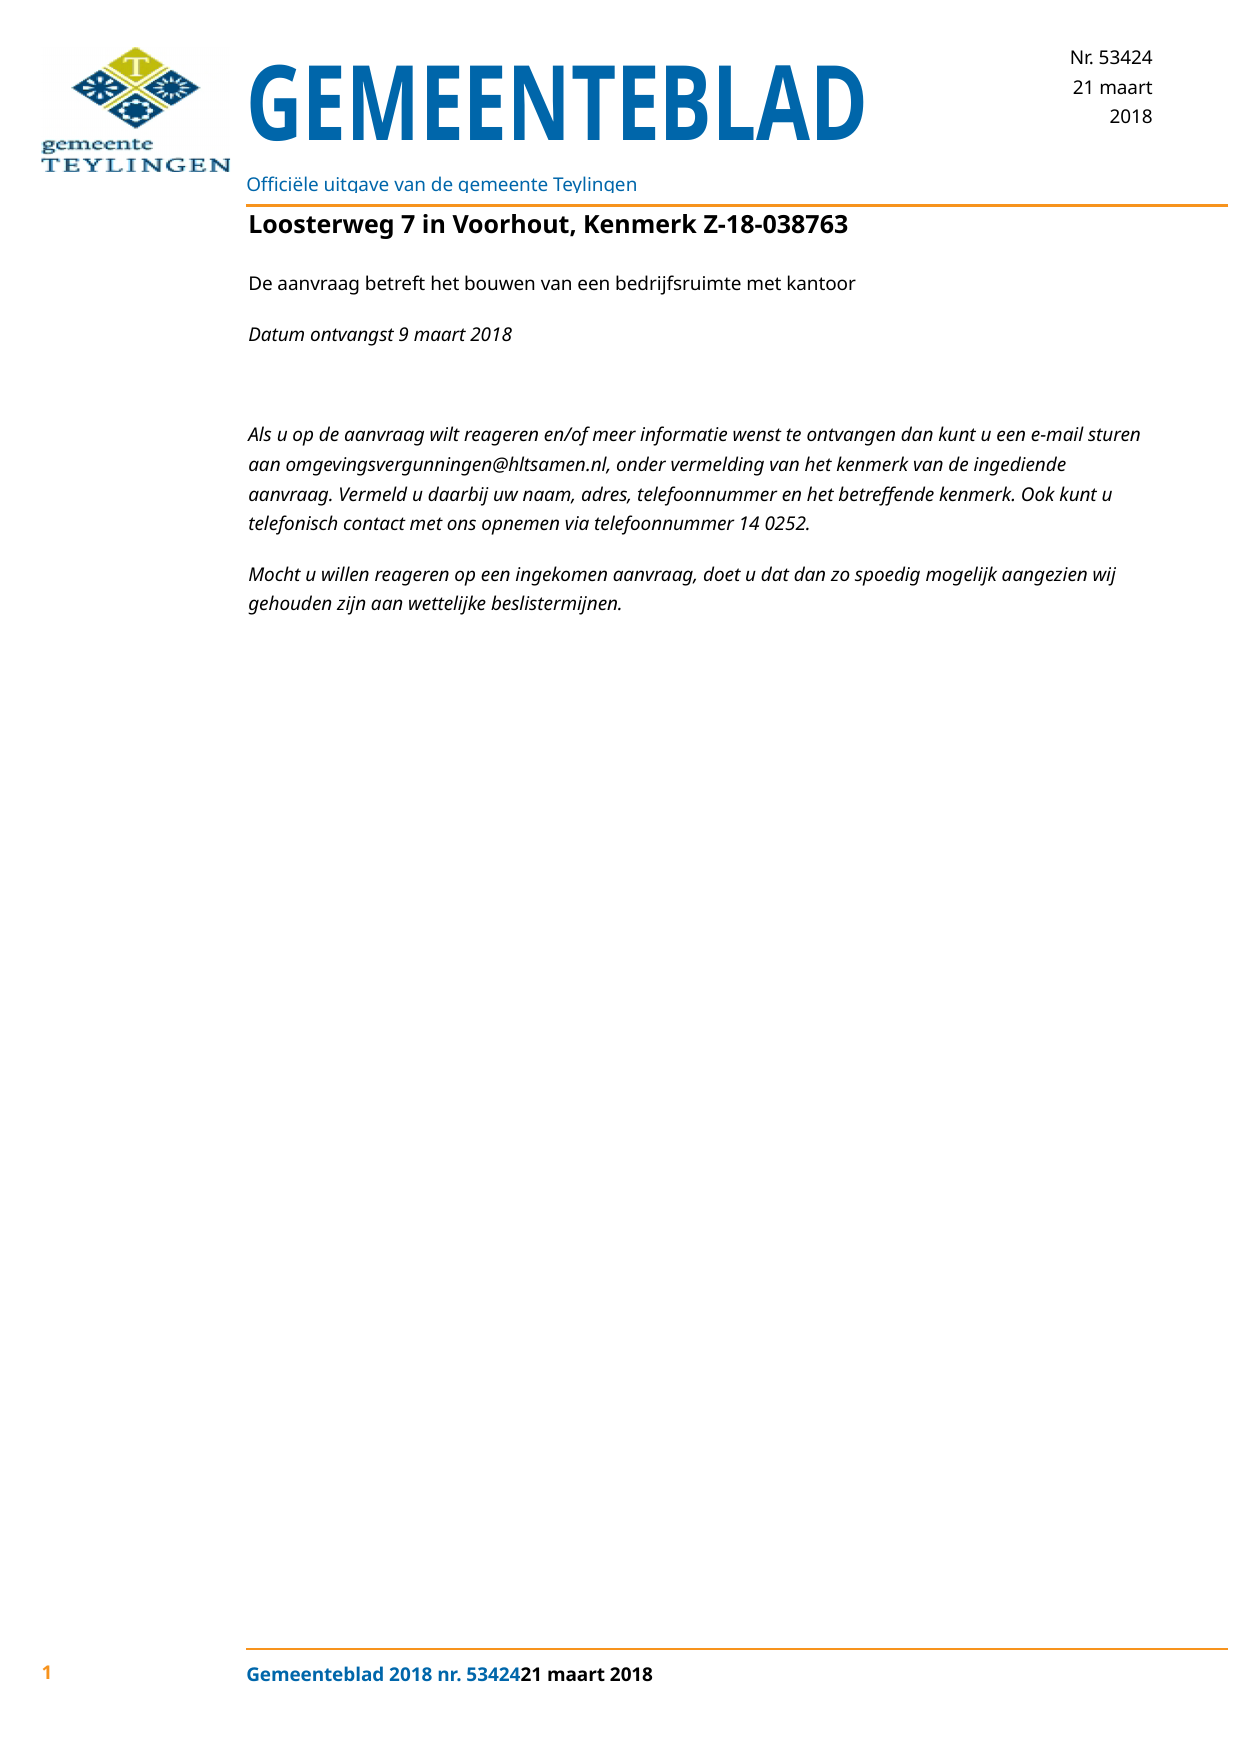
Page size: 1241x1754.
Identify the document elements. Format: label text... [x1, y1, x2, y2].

text Mocht u willen reageren op een ingekomen aanvraag, doet u dat dan zo spoedig mogelijk aangezien wij gehouden zijn aan wettelijke beslistermijnen. [248, 561, 1152, 616]
text Als u op de aanvraag wilt reageren en/of meer informatie wenst te ontvangen dan kunt u een e-mail sturen aan omgevingsvergunningen@hltsamen.nl, onder vermelding van het kenmerk van de ingediende aanvraag. Vermeld u daarbij uw naam, adres, telefoonnummer en het betreffende kenmerk. Ook kunt u telefonisch contact met ons opnemen via telefoonnummer 14 0252. [248, 422, 1152, 536]
text Datum ontvangst 9 maart 2018 [248, 321, 1152, 346]
text Loosterweg 7 in Voorhout, Kenmerk Z-18-038763 [248, 207, 1152, 241]
picture [41, 47, 231, 172]
text De aanvraag betreft het bouwen van een bedrijfsruimte met kantoor [248, 270, 1152, 296]
